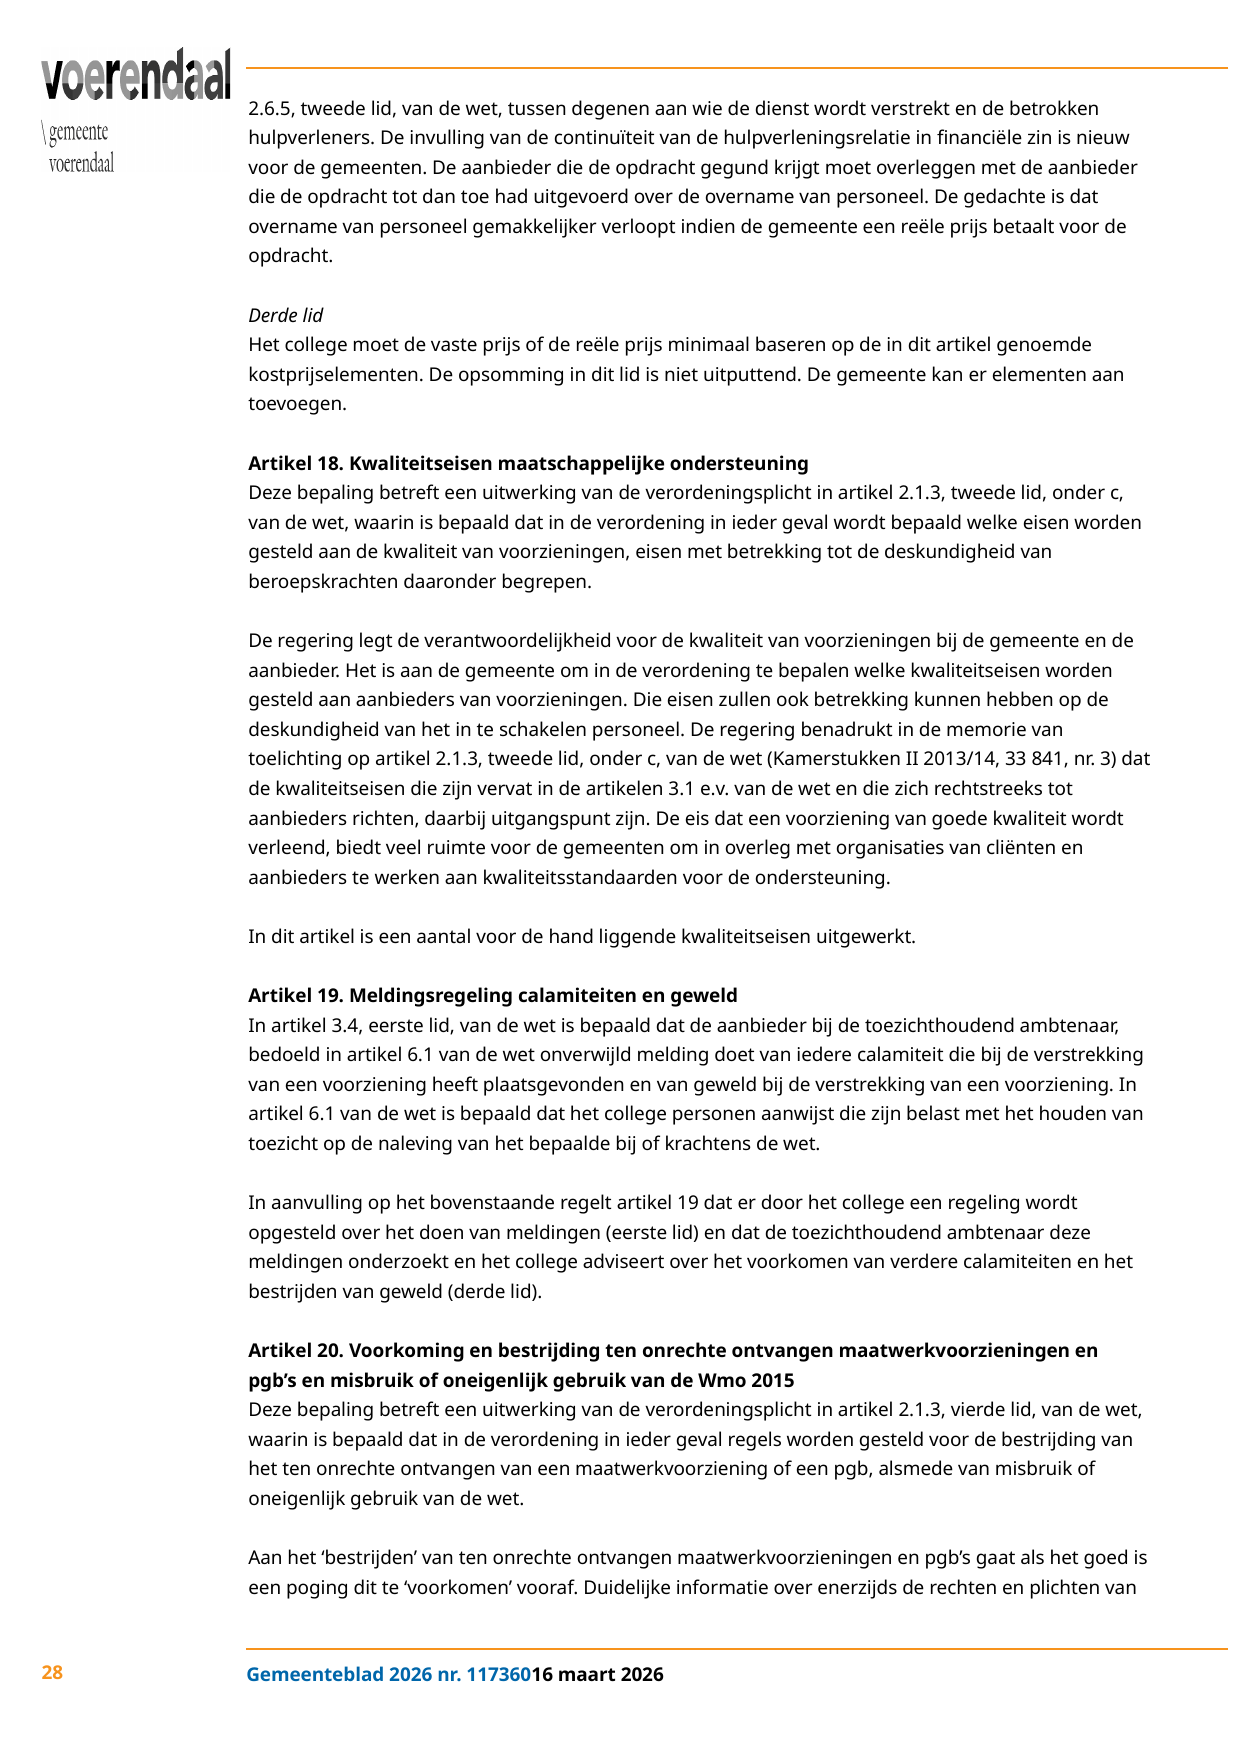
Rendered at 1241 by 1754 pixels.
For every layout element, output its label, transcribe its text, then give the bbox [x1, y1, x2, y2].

picture [41, 47, 231, 172]
text 2.6.5, tweede lid, van de wet, tussen degenen aan wie de dienst wordt verstrekt en de betrokken hulpverleners. De invulling van de continuïteit van de hulpverleningsrelatie in financiële zin is nieuw voor de gemeenten. De aanbieder die de opdracht gegund krijgt moet overleggen met de aanbieder die de opdracht tot dan toe had uitgevoerd over de overname van personeel. De gedachte is dat overname van personeel gemakkelijker verloopt indien de gemeente een reële prijs betaalt voor de opdracht. [248, 95, 1152, 268]
text Derde lid [248, 302, 1152, 328]
text Deze bepaling betreft een uitwerking van de verordeningsplicht in artikel 2.1.3, vierde lid, van de wet, waarin is bepaald dat in de verordening in ieder geval regels worden gesteld voor de bestrijding van het ten onrechte ontvangen van een maatwerkvoorziening of een pgb, alsmede van misbruik of oneigenlijk gebruik van de wet. [248, 1396, 1152, 1511]
text In dit artikel is een aantal voor de hand liggende kwaliteitseisen uitgewerkt. [248, 923, 1152, 949]
text In artikel 3.4, eerste lid, van de wet is bepaald dat de aanbieder bij de toezichthoudend ambtenaar, bedoeld in artikel 6.1 van de wet onverwijld melding doet van iedere calamiteit die bij de verstrekking van een voorziening heeft plaatsgevonden en van geweld bij de verstrekking van een voorziening. In artikel 6.1 van de wet is bepaald dat het college personen aanwijst die zijn belast met het houden van toezicht op de naleving van het bepaalde bij of krachtens de wet. [248, 1012, 1152, 1156]
text In aanvulling op het bovenstaande regelt artikel 19 dat er door het college een regeling wordt opgesteld over het doen van meldingen (eerste lid) en dat de toezichthoudend ambtenaar deze meldingen onderzoekt en het college adviseert over het voorkomen van verdere calamiteiten en het bestrijden van geweld (derde lid). [248, 1189, 1152, 1304]
text De regering legt de verantwoordelijkheid voor de kwaliteit van voorzieningen bij de gemeente en de aanbieder. Het is aan de gemeente om in de verordening te bepalen welke kwaliteitseisen worden gesteld aan aanbieders van voorzieningen. Die eisen zullen ook betrekking kunnen hebben op de deskundigheid van het in te schakelen personeel. De regering benadrukt in de memorie van toelichting op artikel 2.1.3, tweede lid, onder c, van de wet (Kamerstukken II 2013/14, 33 841, nr. 3) dat de kwaliteitseisen die zijn vervat in de artikelen 3.1 e.v. van de wet en die zich rechtstreeks tot aanbieders richten, daarbij uitgangspunt zijn. De eis dat een voorziening van goede kwaliteit wordt verleend, biedt veel ruimte voor de gemeenten om in overleg met organisaties van cliënten en aanbieders te werken aan kwaliteitsstandaarden voor de ondersteuning. [248, 627, 1152, 890]
text Artikel 18. Kwaliteitseisen maatschappelijke ondersteuning [248, 450, 1152, 476]
text Artikel 20. Voorkoming en bestrijding ten onrechte ontvangen maatwerkvoorzieningen en pgb’s en misbruik of oneigenlijk gebruik van de Wmo 2015 [248, 1337, 1152, 1393]
text Deze bepaling betreft een uitwerking van de verordeningsplicht in artikel 2.1.3, tweede lid, onder c, van de wet, waarin is bepaald dat in de verordening in ieder geval wordt bepaald welke eisen worden gesteld aan de kwaliteit van voorzieningen, eisen met betrekking tot de deskundigheid van beroepskrachten daaronder begrepen. [248, 479, 1152, 594]
text Artikel 19. Meldingsregeling calamiteiten en geweld [248, 982, 1152, 1008]
text Het college moet de vaste prijs of de reële prijs minimaal baseren op de in dit artikel genoemde kostprijselementen. De opsomming in dit lid is niet uitputtend. De gemeente kan er elementen aan toevoegen. [248, 331, 1152, 416]
text Aan het ‘bestrijden’ van ten onrechte ontvangen maatwerkvoorzieningen en pgb’s gaat als het goed is een poging dit te ‘voorkomen’ vooraf. Duidelijke informatie over enerzijds de rechten en plichten van [248, 1544, 1152, 1600]
